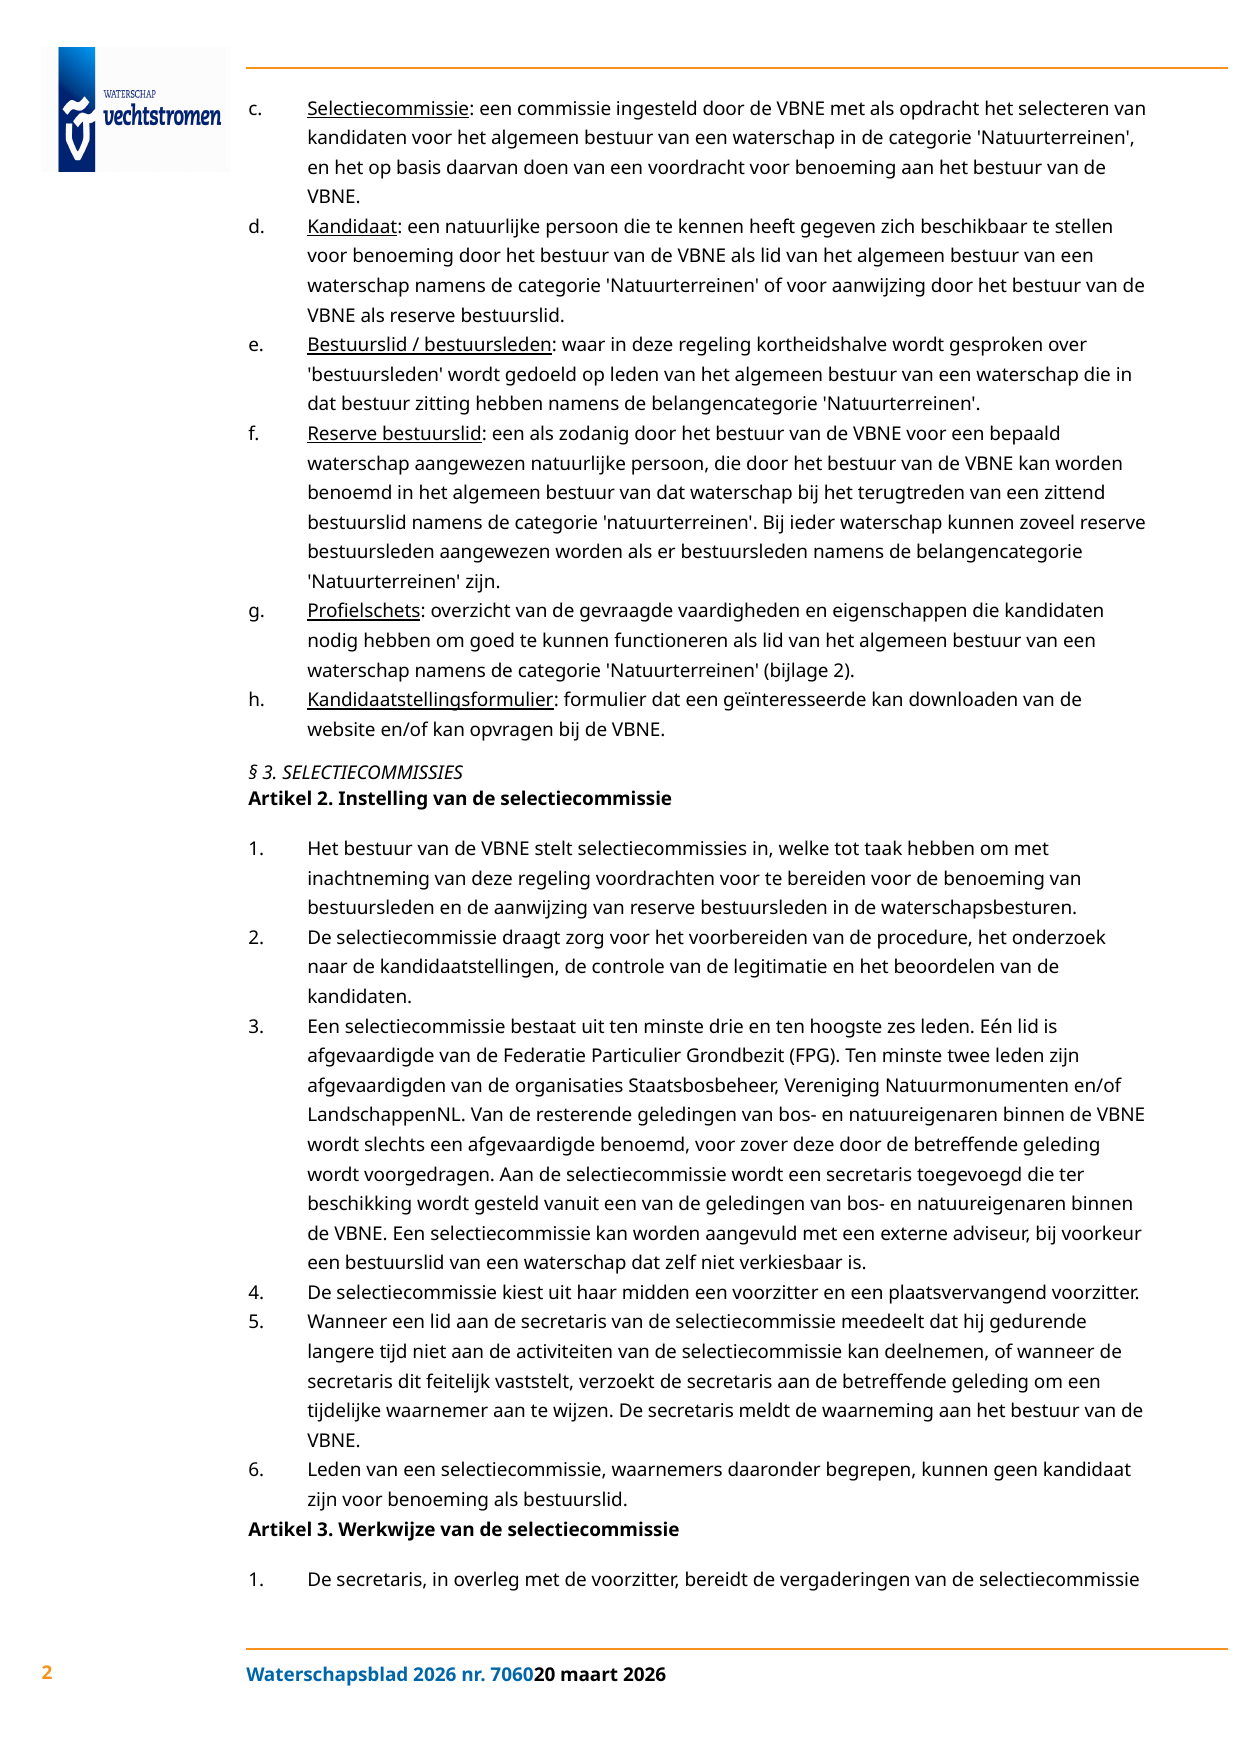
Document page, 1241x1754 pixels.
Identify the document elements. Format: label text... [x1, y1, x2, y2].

list De selectiecommissie draagt zorg voor het voorbereiden van de procedure, het onderzoek naar de kandidaatstellingen, de controle van de legitimatie en het beoordelen van de kandidaten. [248, 924, 1152, 1009]
list De selectiecommissie kiest uit haar midden een voorzitter en een plaatsvervangend voorzitter. [248, 1279, 1152, 1305]
list Bestuurslid / bestuursleden: waar in deze regeling kortheidshalve wordt gesproken over 'bestuursleden' wordt gedoeld op leden van het algemeen bestuur van een waterschap die in dat bestuur zitting hebben namens de belangencategorie 'Natuurterreinen'. [248, 331, 1152, 416]
picture [41, 47, 231, 172]
text Artikel 2. Instelling van de selectiecommissie [248, 785, 1152, 811]
list Wanneer een lid aan de secretaris van de selectiecommissie meedeelt dat hij gedurende langere tijd niet aan de activiteiten van de selectiecommissie kan deelnemen, of wanneer de secretaris dit feitelijk vaststelt, verzoekt de secretaris aan de betreffende geleding om een tijdelijke waarnemer aan te wijzen. De secretaris meldt de waarneming aan het bestuur van de VBNE. [248, 1309, 1152, 1453]
text Artikel 3. Werkwijze van de selectiecommissie [248, 1516, 1152, 1541]
list Profielschets: overzicht van de gevraagde vaardigheden en eigenschappen die kandidaten nodig hebben om goed te kunnen functioneren als lid van het algemeen bestuur van een waterschap namens de categorie 'Natuurterreinen' (bijlage 2). [248, 598, 1152, 683]
list Reserve bestuurslid: een als zodanig door het bestuur van de VBNE voor een bepaald waterschap aangewezen natuurlijke persoon, die door het bestuur van de VBNE kan worden benoemd in het algemeen bestuur van dat waterschap bij het terugtreden van een zittend bestuurslid namens de categorie 'natuurterreinen'. Bij ieder waterschap kunnen zoveel reserve bestuursleden aangewezen worden als er bestuursleden namens de belangencategorie 'Natuurterreinen' zijn. [248, 420, 1152, 594]
list Een selectiecommissie bestaat uit ten minste drie en ten hoogste zes leden. Eén lid is afgevaardigde van de Federatie Particulier Grondbezit (FPG). Ten minste twee leden zijn afgevaardigden van de organisaties Staatsbosbeheer, Vereniging Natuurmonumenten en/of LandschappenNL. Van de resterende geledingen van bos- en natuureigenaren binnen de VBNE wordt slechts een afgevaardigde benoemd, voor zover deze door de betreffende geleding wordt voorgedragen. Aan de selectiecommissie wordt een secretaris toegevoegd die ter beschikking wordt gesteld vanuit een van de geledingen van bos- en natuureigenaren binnen de VBNE. Een selectiecommissie kan worden aangevuld met een externe adviseur, bij voorkeur een bestuurslid van een waterschap dat zelf niet verkiesbaar is. [248, 1013, 1152, 1275]
list Het bestuur van de VBNE stelt selectiecommissies in, welke tot taak hebben om met inachtneming van deze regeling voordrachten voor te bereiden voor de benoeming van bestuursleden en de aanwijzing van reserve bestuursleden in de waterschapsbesturen. [248, 835, 1152, 920]
list Selectiecommissie: een commissie ingesteld door de VBNE met als opdracht het selecteren van kandidaten voor het algemeen bestuur van een waterschap in de categorie 'Natuurterreinen', en het op basis daarvan doen van een voordracht voor benoeming aan het bestuur van de VBNE. [248, 95, 1152, 209]
list Kandidaatstellingsformulier: formulier dat een geïnteresseerde kan downloaden van de website en/of kan opvragen bij de VBNE. [248, 686, 1152, 742]
list Kandidaat: een natuurlijke persoon die te kennen heeft gegeven zich beschikbaar te stellen voor benoeming door het bestuur van de VBNE als lid van het algemeen bestuur van een waterschap namens de categorie 'Natuurterreinen' of voor aanwijzing door het bestuur van de VBNE als reserve bestuurslid. [248, 213, 1152, 328]
text § 3. SELECTIECOMMISSIES [248, 759, 1152, 785]
list Leden van een selectiecommissie, waarnemers daaronder begrepen, kunnen geen kandidaat zijn voor benoeming als bestuurslid. [248, 1457, 1152, 1512]
list De secretaris, in overleg met de voorzitter, bereidt de vergaderingen van de selectiecommissie [248, 1566, 1152, 1592]
